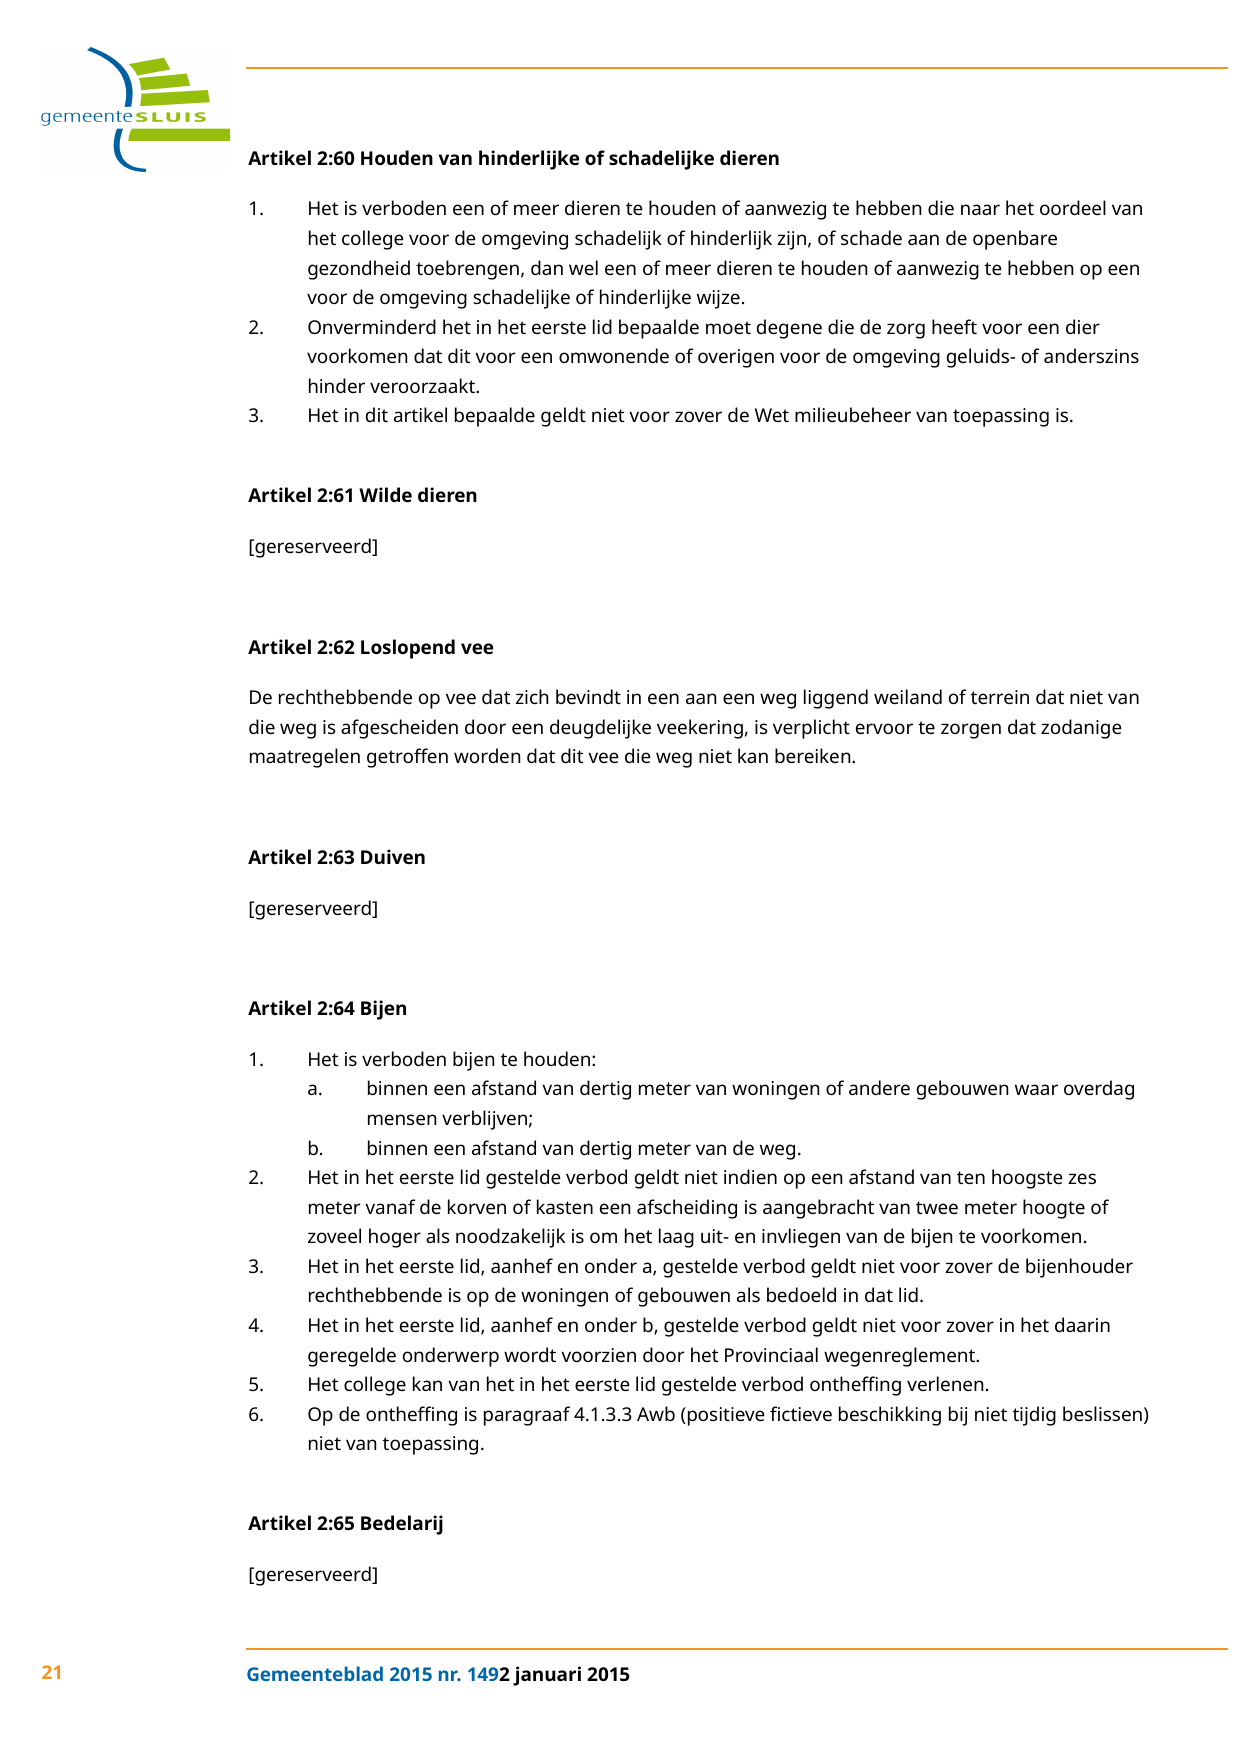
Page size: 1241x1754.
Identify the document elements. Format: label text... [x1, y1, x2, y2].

list Onverminderd het in het eerste lid bepaalde moet degene die de zorg heeft voor een dier voorkomen dat dit voor een omwonende of overigen voor de omgeving geluids- of anderszins hinder veroorzaakt. [248, 314, 1152, 399]
list binnen een afstand van dertig meter van de weg. [307, 1135, 1152, 1161]
text De rechthebbende op vee dat zich bevindt in een aan een weg liggend weiland of terrein dat niet van die weg is afgescheiden door een deugdelijke veekering, is verplicht ervoor te zorgen dat zodanige maatregelen getroffen worden dat dit vee die weg niet kan bereiken. [248, 684, 1152, 769]
text Artikel 2:63 Duiven [248, 844, 1152, 870]
list binnen een afstand van dertig meter van woningen of andere gebouwen waar overdag mensen verblijven; [307, 1076, 1152, 1131]
text Artikel 2:65 Bedelarij [248, 1511, 1152, 1536]
list Het is verboden een of meer dieren te houden of aanwezig te hebben die naar het oordeel van het college voor de omgeving schadelijk of hinderlijk zijn, of schade aan de openbare gezondheid toebrengen, dan wel een of meer dieren te houden of aanwezig te hebben op een voor de omgeving schadelijke of hinderlijke wijze. [248, 196, 1152, 310]
text [gereserveerd] [248, 533, 1152, 559]
text Artikel 2:64 Bijen [248, 996, 1152, 1021]
list Het in het eerste lid, aanhef en onder a, gestelde verbod geldt niet voor zover de bijenhouder rechthebbende is op de woningen of gebouwen als bedoeld in dat lid. [248, 1253, 1152, 1308]
text [gereserveerd] [248, 895, 1152, 921]
list Het in dit artikel bepaalde geldt niet voor zover de Wet milieubeheer van toepassing is. [248, 403, 1152, 428]
list Het college kan van het in het eerste lid gestelde verbod ontheffing verlenen. [248, 1371, 1152, 1397]
list Op de ontheffing is paragraaf 4.1.3.3 Awb (positieve fictieve beschikking bij niet tijdig beslissen) niet van toepassing. [248, 1401, 1152, 1456]
picture [41, 47, 231, 172]
text Artikel 2:61 Wilde dieren [248, 483, 1152, 508]
text [gereserveerd] [248, 1561, 1152, 1587]
text Artikel 2:62 Loslopend vee [248, 634, 1152, 660]
list Het is verboden bijen te houden: [248, 1046, 1152, 1072]
list Het in het eerste lid, aanhef en onder b, gestelde verbod geldt niet voor zover in het daarin geregelde onderwerp wordt voorzien door het Provinciaal wegenreglement. [248, 1312, 1152, 1368]
list Het in het eerste lid gestelde verbod geldt niet indien op een afstand van ten hoogste zes meter vanaf de korven of kasten een afscheiding is aangebracht van twee meter hoogte of zoveel hoger als noodzakelijk is om het laag uit- en invliegen van de bijen te voorkomen. [248, 1164, 1152, 1249]
text Artikel 2:60 Houden van hinderlijke of schadelijke dieren [248, 145, 1152, 171]
